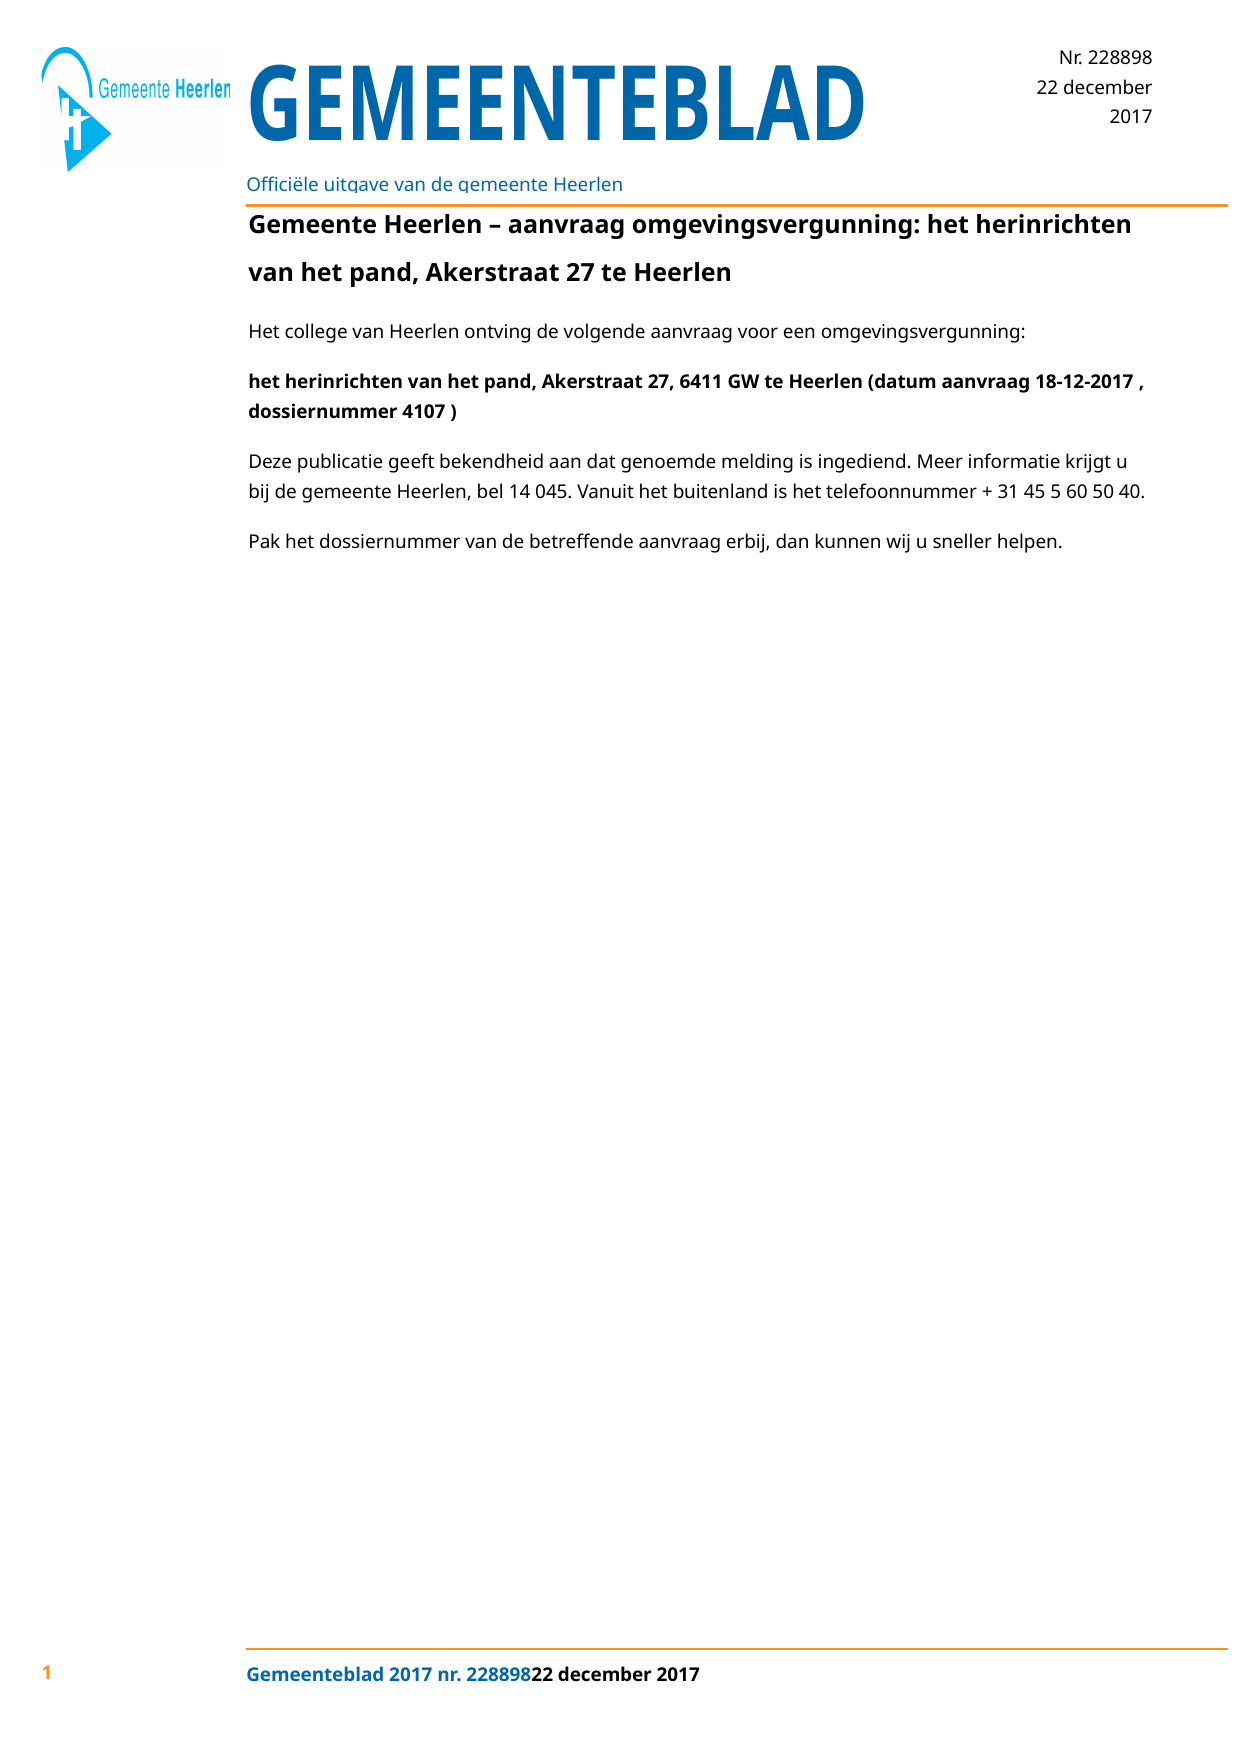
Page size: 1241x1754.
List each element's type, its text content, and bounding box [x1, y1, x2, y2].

text Deze publicatie geeft bekendheid aan dat genoemde melding is ingediend. Meer informatie krijgt u bij de gemeente Heerlen, bel 14 045. Vanuit het buitenland is het telefoonnummer + 31 45 5 60 50 40. [248, 448, 1152, 504]
picture [41, 47, 231, 172]
text Het college van Heerlen ontving de volgende aanvraag voor een omgevingsvergunning: [248, 318, 1152, 344]
text het herinrichten van het pand, Akerstraat 27, 6411 GW te Heerlen (datum aanvraag 18-12-2017 , dossiernummer 4107 ) [248, 368, 1152, 424]
picture [41, 47, 58, 70]
text Gemeente Heerlen – aanvraag omgevingsvergunning: het herinrichten van het pand, Akerstraat 27 te Heerlen [248, 207, 1152, 288]
text Pak het dossiernummer van de betreffende aanvraag erbij, dan kunnen wij u sneller helpen. [248, 528, 1152, 554]
